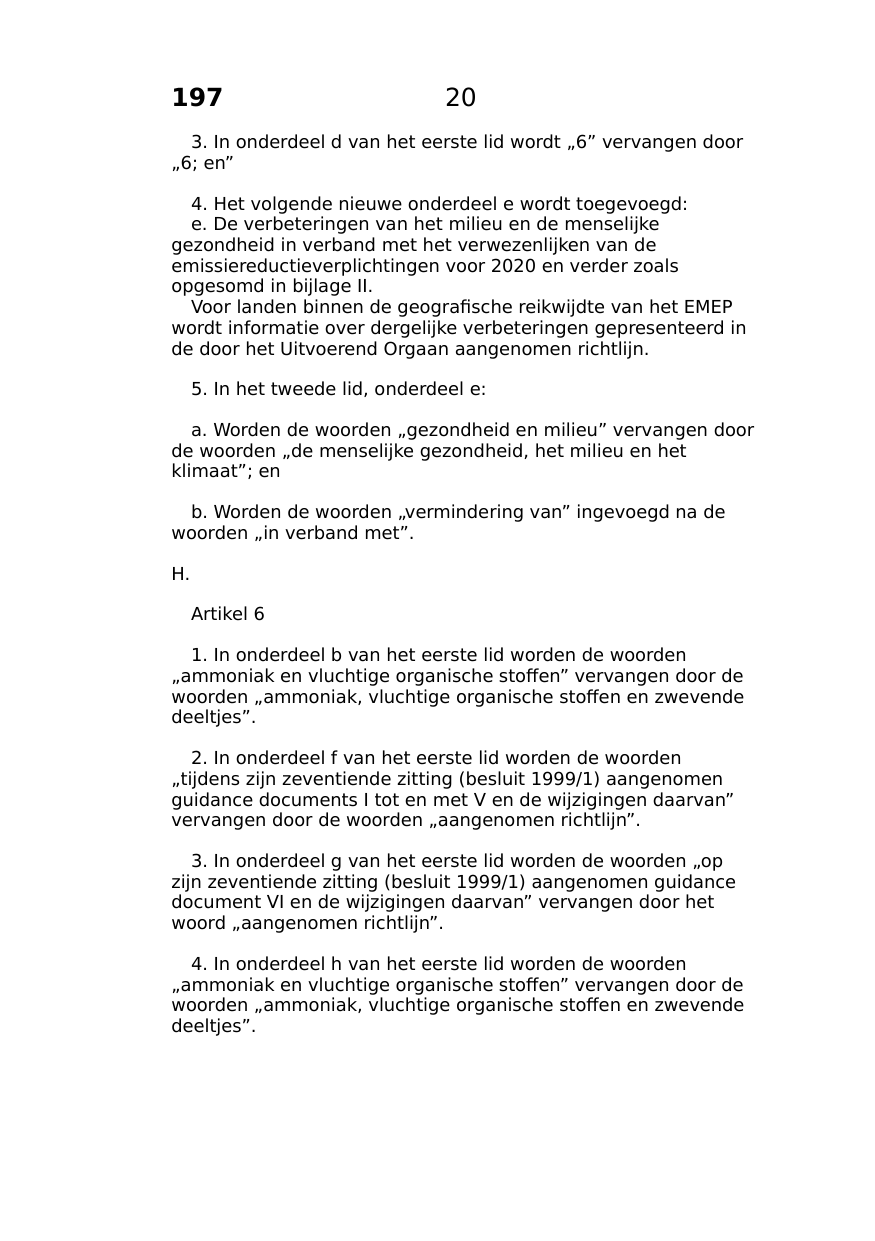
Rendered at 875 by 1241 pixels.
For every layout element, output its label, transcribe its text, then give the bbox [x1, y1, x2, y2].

text 4. Het volgende nieuwe onderdeel e wordt toegevoegd: [171, 193, 756, 214]
text Artikel 6 [171, 604, 756, 625]
text b. Worden de woorden „vermindering van” ingevoegd na de woorden „in verband met”. [171, 502, 756, 543]
text e. De verbeteringen van het milieu en de menselijke gezondheid in verband met het verwezenlijken van de emissiereductieverplichtingen voor 2020 en verder zoals opgesomd in bijlage II. [171, 214, 756, 297]
text 5. In het tweede lid, onderdeel e: [171, 379, 756, 400]
text 3. In onderdeel g van het eerste lid worden de woorden „op zijn zeventiende zitting (besluit 1999/1) aangenomen guidance document VI en de wijzigingen daarvan” vervangen door het woord „aangenomen richtlijn”. [171, 851, 756, 934]
text a. Worden de woorden „gezondheid en milieu” vervangen door de woorden „de menselijke gezondheid, het milieu en het klimaat”; en [171, 420, 756, 482]
text H. [171, 563, 756, 584]
text 1. In onderdeel b van het eerste lid worden de woorden „ammoniak en vluchtige organische stoffen” vervangen door de woorden „ammoniak, vluchtige organische stoffen en zwevende deeltjes”. [171, 645, 756, 728]
text 2. In onderdeel f van het eerste lid worden de woorden „tijdens zijn zeventiende zitting (besluit 1999/1) aangenomen guidance documents I tot en met V en de wijzigingen daarvan” vervangen door de woorden „aangenomen richtlijn”. [171, 748, 756, 831]
text 4. In onderdeel h van het eerste lid worden de woorden „ammoniak en vluchtige organische stoffen” vervangen door de woorden „ammoniak, vluchtige organische stoffen en zwevende deeltjes”. [171, 954, 756, 1037]
text Voor landen binnen de geografische reikwijdte van het EMEP wordt informatie over dergelijke verbeteringen gepresenteerd in de door het Uitvoerend Orgaan aangenomen richtlijn. [171, 297, 756, 359]
text 3. In onderdeel d van het eerste lid wordt „6” vervangen door „6; en” [171, 132, 756, 173]
